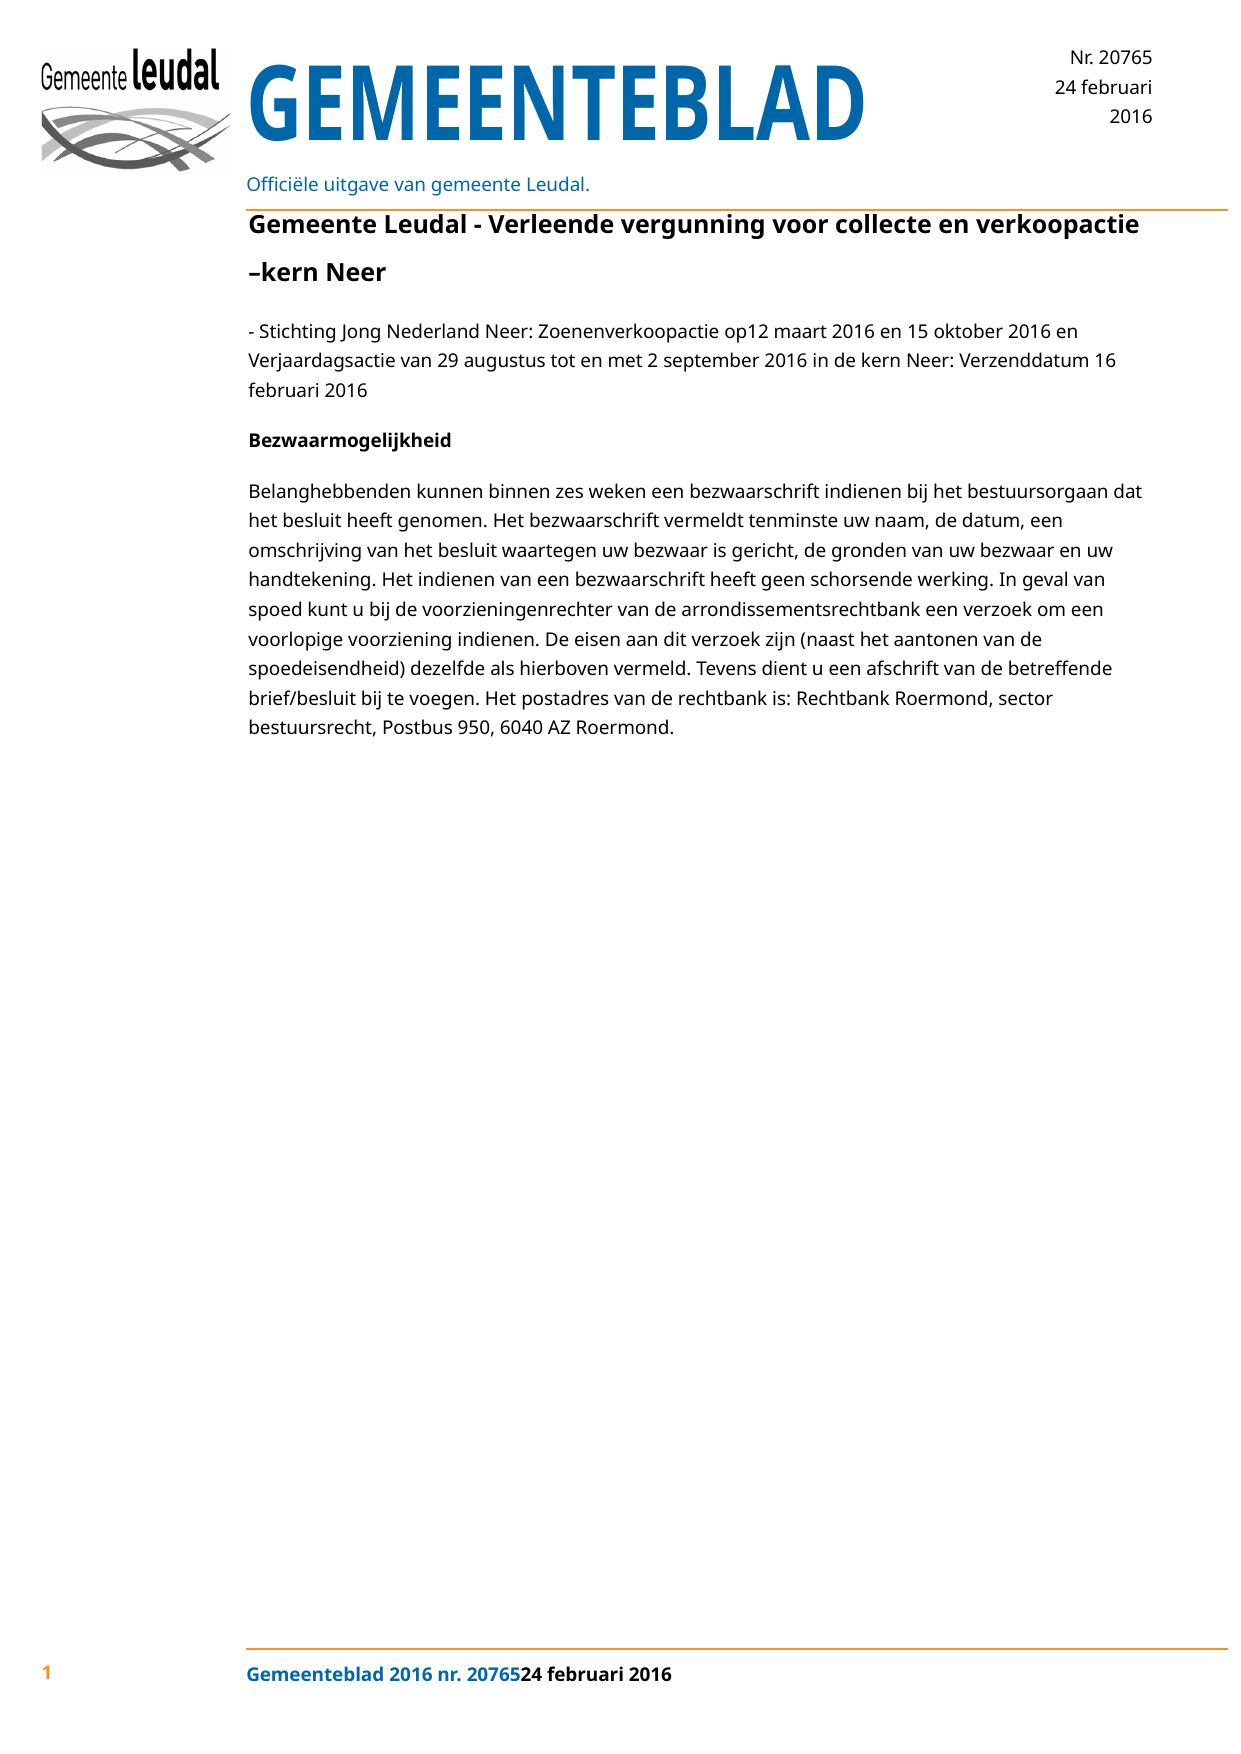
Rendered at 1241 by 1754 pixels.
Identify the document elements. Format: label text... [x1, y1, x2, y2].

text Gemeente Leudal - Verleende vergunning voor collecte en verkoopactie –kern Neer [248, 211, 1152, 288]
text - Stichting Jong Nederland Neer: Zoenenverkoopactie op12 maart 2016 en 15 oktober 2016 en Verjaardagsactie van 29 augustus tot en met 2 september 2016 in de kern Neer: Verzenddatum 16 februari 2016 [248, 318, 1152, 403]
text Bezwaarmogelijkheid [248, 427, 1152, 453]
picture [41, 47, 231, 172]
text Belanghebbenden kunnen binnen zes weken een bezwaarschrift indienen bij het bestuursorgaan dat het besluit heeft genomen. Het bezwaarschrift vermeldt tenminste uw naam, de datum, een omschrijving van het besluit waartegen uw bezwaar is gericht, de gronden van uw bezwaar en uw handtekening. Het indienen van een bezwaarschrift heeft geen schorsende werking. In geval van spoed kunt u bij de voorzieningenrechter van de arrondissementsrechtbank een verzoek om een voorlopige voorziening indienen. De eisen aan dit verzoek zijn (naast het aantonen van de spoedeisendheid) dezelfde als hierboven vermeld. Tevens dient u een afschrift van de betreffende brief/besluit bij te voegen. Het postadres van de rechtbank is: Rechtbank Roermond, sector bestuursrecht, Postbus 950, 6040 AZ Roermond. [248, 478, 1152, 740]
